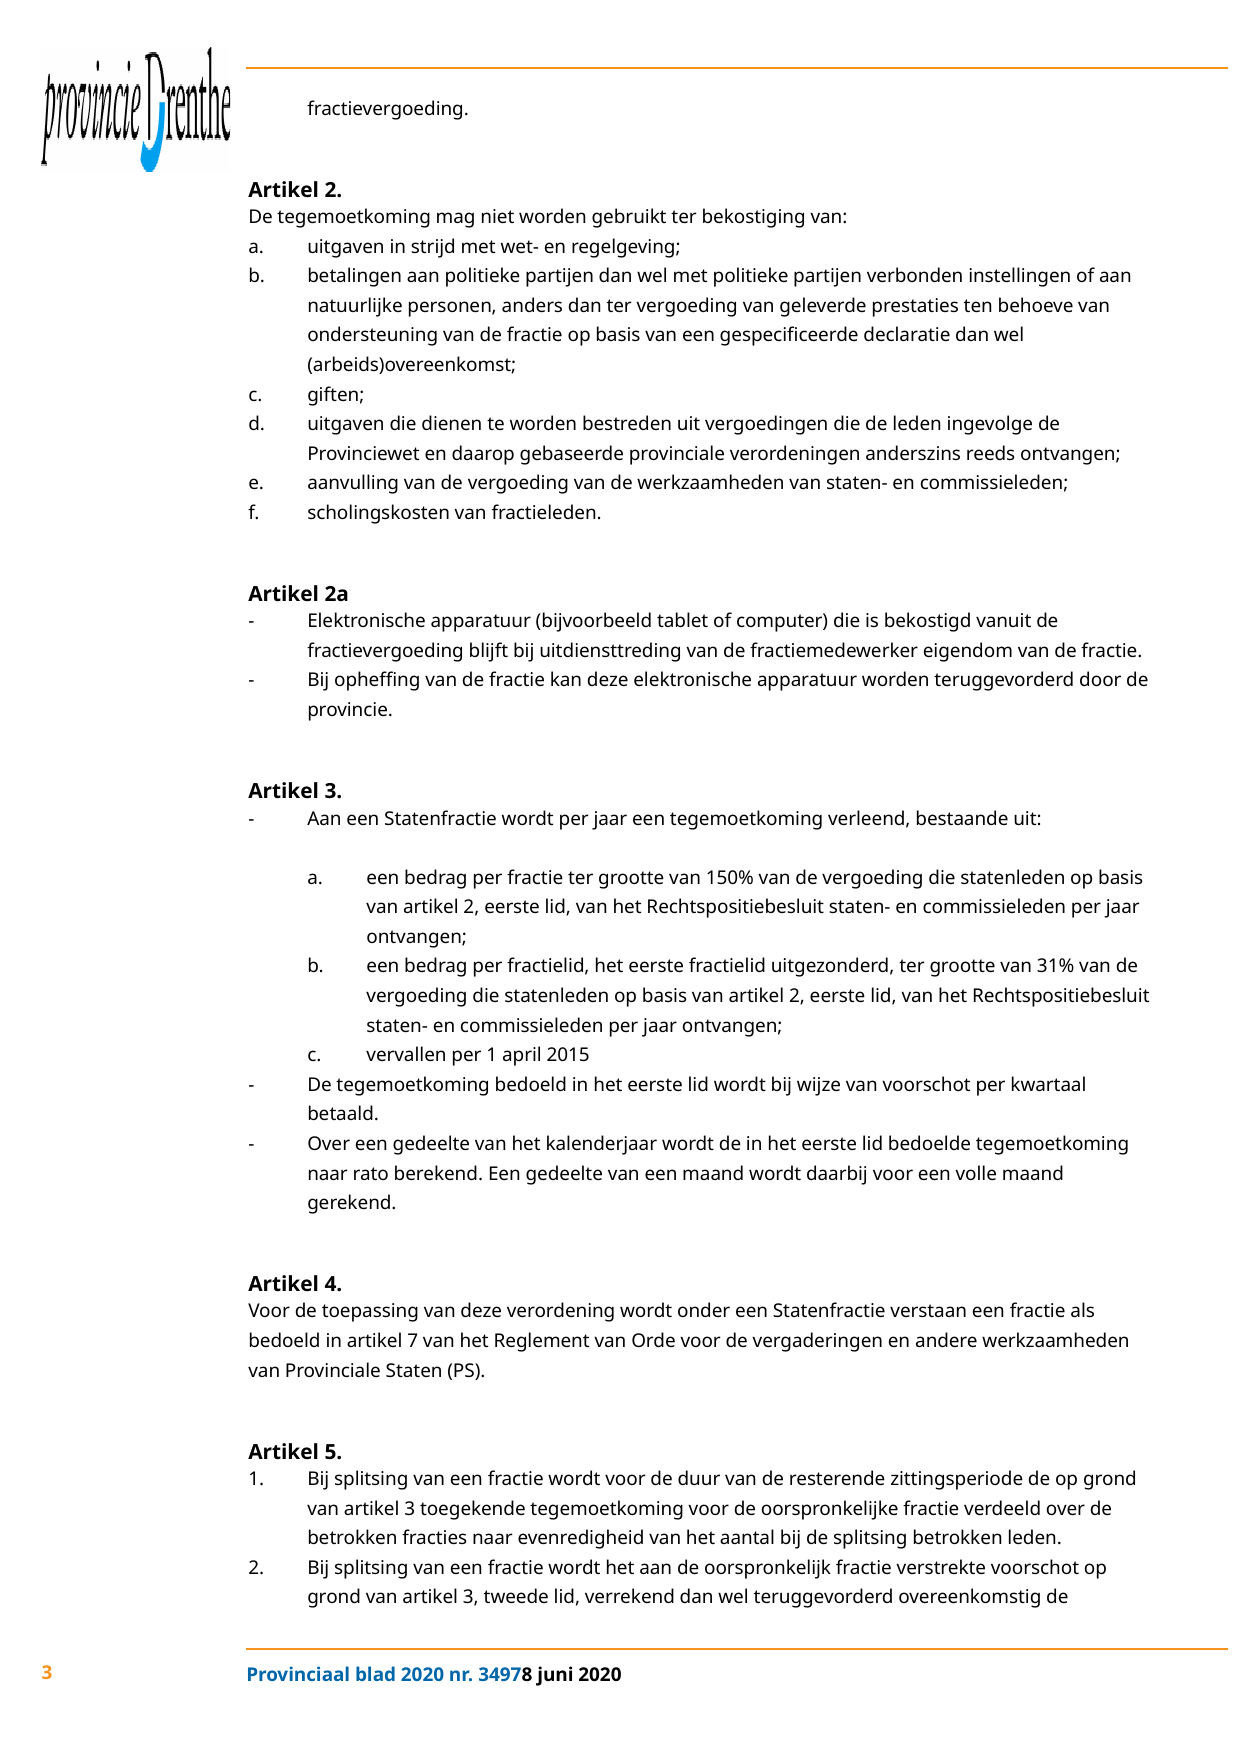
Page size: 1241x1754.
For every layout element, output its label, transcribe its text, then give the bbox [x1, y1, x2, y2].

list giften; [248, 381, 1152, 406]
list Bij splitsing van een fractie wordt voor de duur van de resterende zittingsperiode de op grond van artikel 3 toegekende tegemoetkoming voor de oorspronkelijke fractie verdeeld over de betrokken fracties naar evenredigheid van het aantal bij de splitsing betrokken leden. [248, 1465, 1152, 1550]
list Elektronische apparatuur (bijvoorbeeld tablet of computer) die is bekostigd vanuit de fractievergoeding blijft bij uitdiensttreding van de fractiemedewerker eigendom van de fractie. [248, 607, 1152, 663]
text Artikel 4. [248, 1269, 1152, 1298]
list Bij opheffing van de fractie kan deze elektronische apparatuur worden teruggevorderd door de provincie. [248, 667, 1152, 722]
list betalingen aan politieke partijen dan wel met politieke partijen verbonden instellingen of aan natuurlijke personen, anders dan ter vergoeding van geleverde prestaties ten behoeve van ondersteuning van de fractie op basis van een gespecificeerde declaratie dan wel (arbeids)overeenkomst; [248, 262, 1152, 377]
picture [41, 47, 231, 172]
list uitgaven die dienen te worden bestreden uit vergoedingen die de leden ingevolge de Provinciewet en daarop gebaseerde provinciale verordeningen anderszins reeds ontvangen; [248, 410, 1152, 466]
text Artikel 2a [248, 579, 1152, 607]
list Bij splitsing van een fractie wordt het aan de oorspronkelijk fractie verstrekte voorschot op grond van artikel 3, tweede lid, verrekend dan wel teruggevorderd overeenkomstig de [248, 1554, 1152, 1609]
list uitgaven in strijd met wet- en regelgeving; [248, 233, 1152, 258]
list Aan een Statenfractie wordt per jaar een tegemoetkoming verleend, bestaande uit: [248, 805, 1152, 830]
list De tegemoetkoming bedoeld in het eerste lid wordt bij wijze van voorschot per kwartaal betaald. [248, 1071, 1152, 1126]
text Artikel 2. [248, 175, 1152, 203]
list fractievergoeding. [248, 95, 1152, 121]
text Voor de toepassing van deze verordening wordt onder een Statenfractie verstaan een fractie als bedoeld in artikel 7 van het Reglement van Orde voor de vergaderingen en andere werkzaamheden van Provinciale Staten (PS). [248, 1298, 1152, 1383]
list Over een gedeelte van het kalenderjaar wordt de in het eerste lid bedoelde tegemoetkoming naar rato berekend. Een gedeelte van een maand wordt daarbij voor een volle maand gerekend. [248, 1130, 1152, 1215]
list een bedrag per fractie ter grootte van 150% van de vergoeding die statenleden op basis van artikel 2, eerste lid, van het Rechtspositiebesluit staten- en commissieleden per jaar ontvangen; [307, 864, 1152, 949]
text De tegemoetkoming mag niet worden gebruikt ter bekostiging van: [248, 203, 1152, 229]
list vervallen per 1 april 2015 [307, 1041, 1152, 1067]
list aanvulling van de vergoeding van de werkzaamheden van staten- en commissieleden; [248, 469, 1152, 495]
list scholingskosten van fractieleden. [248, 499, 1152, 525]
text Artikel 5. [248, 1437, 1152, 1465]
list een bedrag per fractielid, het eerste fractielid uitgezonderd, ter grootte van 31% van de vergoeding die statenleden op basis van artikel 2, eerste lid, van het Rechtspositiebesluit staten- en commissieleden per jaar ontvangen; [307, 953, 1152, 1037]
text Artikel 3. [248, 776, 1152, 805]
